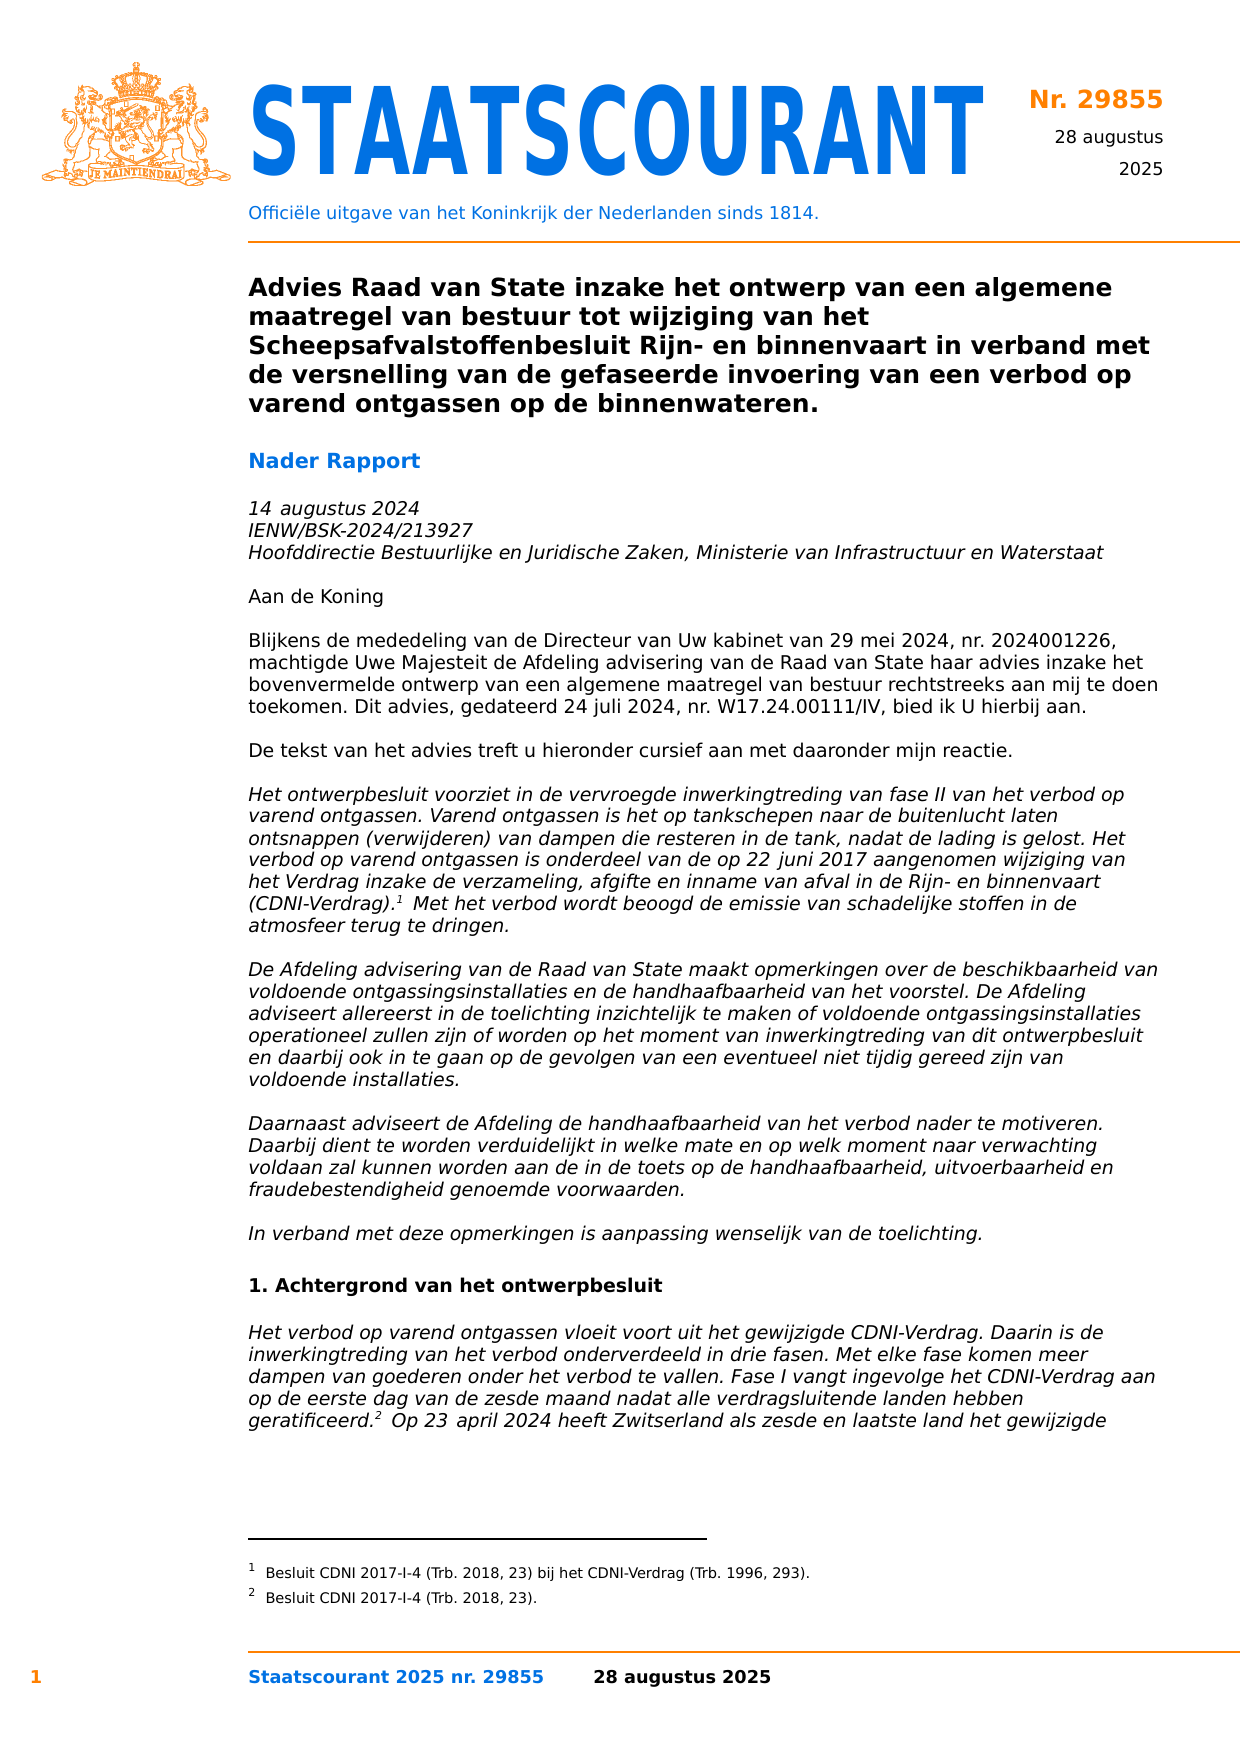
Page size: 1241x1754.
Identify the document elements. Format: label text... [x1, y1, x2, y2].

text Besluit CDNI 2017-I-4 (Trb. 2018, 23). [248, 1586, 1163, 1608]
table_header [25, 62, 248, 241]
table_cell 28 augustus [998, 121, 1240, 153]
text Het verbod op varend ontgassen vloeit voort uit het gewijzigde CDNI-Verdrag. Daarin is de inwerkingtreding van het verbod onderverdeeld in drie fasen. Met elke fase komen meer dampen van goederen onder het verbod te vallen. Fase I vangt ingevolge het CDNI-Verdrag aan op de eerste dag van de zesde maand nadat alle verdragsluitende landen hebben geratificeerd. Op 23 april 2024 heeft Zwitserland als zesde en laatste land het gewijzigde [248, 1322, 1163, 1432]
text Hoofddirectie Bestuurlijke en Juridische Zaken, Ministerie van Infrastructuur en Waterstaat [248, 542, 1163, 564]
text Daarnaast adviseert de Afdeling de handhaafbaarheid van het verbod nader te motiveren. Daarbij dient te worden verduidelijkt in welke mate en op welk moment naar verwachting voldaan zal kunnen worden aan de in de toets op de handhaafbaarheid, uitvoerbaarheid en fraudebestendigheid genoemde voorwaarden. [248, 1113, 1163, 1201]
text IENW/BSK-2024/213927 [248, 520, 1163, 542]
text In verband met deze opmerkingen is aanpassing wenselijk van de toelichting. [248, 1223, 1163, 1245]
table_header STAATSCOURANT [248, 62, 998, 203]
text De tekst van het advies treft u hieronder cursief aan met daaronder mijn reactie. [248, 739, 1163, 762]
text Aan de Koning [248, 586, 1163, 608]
subtitle Nader Rapport [248, 449, 1163, 473]
picture [41, 62, 231, 186]
text Besluit CDNI 2017-I-4 (Trb. 2018, 23) bij het CDNI-Verdrag (Trb. 1996, 293). [248, 1561, 1163, 1583]
subtitle Advies Raad van State inzake het ontwerp van een algemene maatregel van bestuur tot wijziging van het Scheepsafvalstoffenbesluit Rijn- en binnenvaart in verband met de versnelling van de gefaseerde invoering van een verbod op varend ontgassen op de binnenwateren. [248, 273, 1163, 419]
table_header Nr. 29855 [998, 62, 1240, 121]
text Het ontwerpbesluit voorziet in de vervroegde inwerkingtreding van fase II van het verbod op varend ontgassen. Varend ontgassen is het op tankschepen naar de buitenlucht laten ontsnappen (verwijderen) van dampen die resteren in de tank, nadat de lading is gelost. Het verbod op varend ontgassen is onderdeel van de op 22 juni 2017 aangenomen wijziging van het Verdrag inzake de verzameling, afgifte en inname van afval in de Rijn- en binnenvaart (CDNI-Verdrag). Met het verbod wordt beoogd de emissie van schadelijke stoffen in de atmosfeer terug te dringen. [248, 783, 1163, 937]
text De Afdeling advisering van de Raad van State maakt opmerkingen over de beschikbaarheid van voldoende ontgassingsinstallaties en de handhaafbaarheid van het voorstel. De Afdeling adviseert allereerst in de toelichting inzichtelijk te maken of voldoende ontgassingsinstallaties operationeel zullen zijn of worden op het moment van inwerkingtreding van dit ontwerpbesluit en daarbij ook in te gaan op de gevolgen van een eventueel niet tijdig gereed zijn van voldoende installaties. [248, 959, 1163, 1091]
table_cell 2025 [998, 153, 1240, 203]
subtitle 1. Achtergrond van het ontwerpbesluit [248, 1275, 1163, 1297]
text Blijkens de mededeling van de Directeur van Uw kabinet van 29 mei 2024, nr. 2024001226, machtigde Uwe Majesteit de Afdeling advisering van de Raad van State haar advies inzake het bovenvermelde ontwerp van een algemene maatregel van bestuur rechtstreeks aan mij te doen toekomen. Dit advies, gedateerd 24 juli 2024, nr. W17.24.00111/IV, bied ik U hierbij aan. [248, 630, 1163, 718]
table_cell Officiële uitgave van het Koninkrijk der Nederlanden sinds 1814. [248, 203, 1240, 241]
text 14 augustus 2024 [248, 498, 1163, 520]
